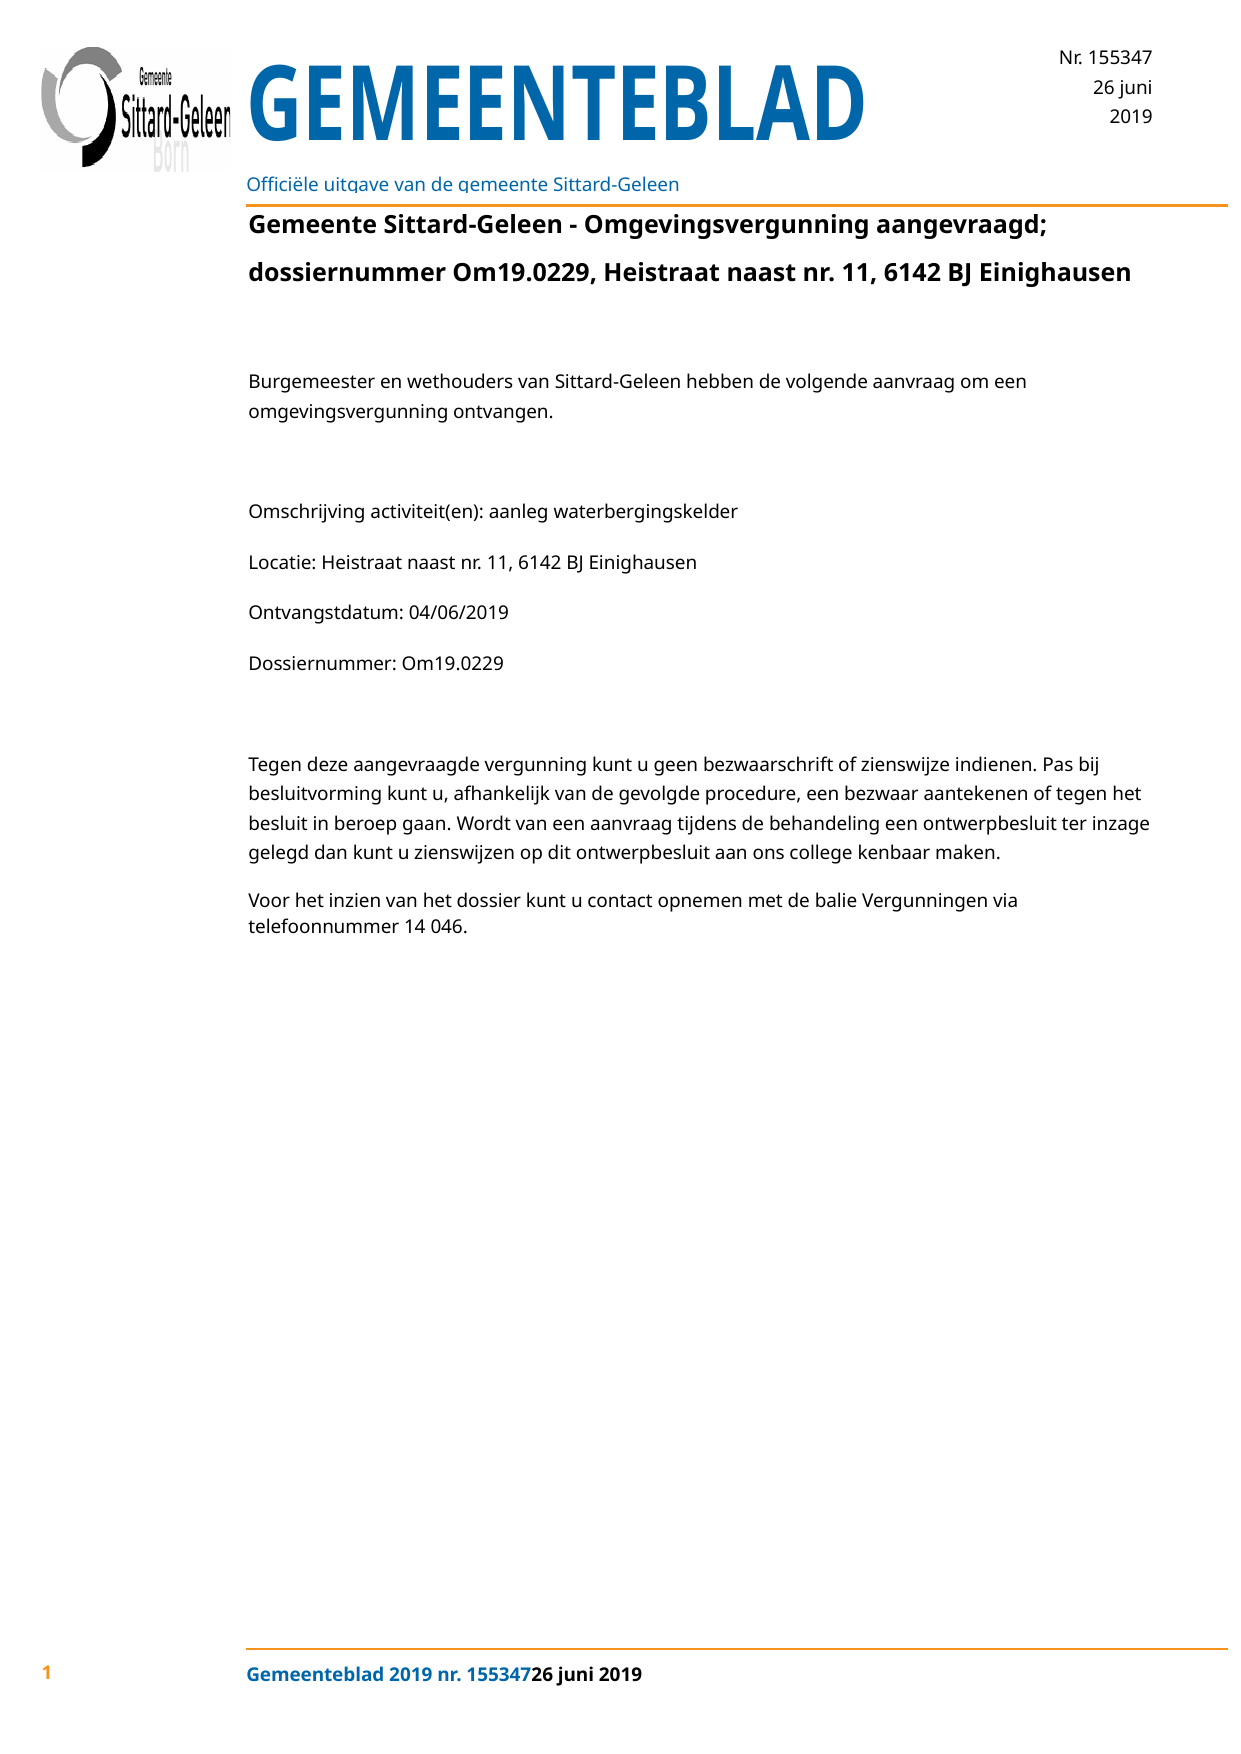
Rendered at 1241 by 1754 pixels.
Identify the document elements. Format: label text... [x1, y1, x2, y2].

text Voor het inzien van het dossier kunt u contact opnemen met de balie Vergunningen via telefoonnummer 14 046. [248, 887, 1152, 939]
text Dossiernummer: Om19.0229 [248, 650, 1152, 676]
text Omschrijving activiteit(en): aanleg waterbergingskelder [248, 499, 1152, 524]
text Locatie: Heistraat naast nr. 11, 6142 BJ Einighausen [248, 549, 1152, 575]
text Ontvangstdatum: 04/06/2019 [248, 599, 1152, 625]
text Tegen deze aangevraagde vergunning kunt u geen bezwaarschrift of zienswijze indienen. Pas bij besluitvorming kunt u, afhankelijk van de gevolgde procedure, een bezwaar aantekenen of tegen het besluit in beroep gaan. Wordt van een aanvraag tijdens de behandeling een ontwerpbesluit ter inzage gelegd dan kunt u zienswijzen op dit ontwerpbesluit aan ons college kenbaar maken. [248, 751, 1152, 865]
picture [41, 47, 231, 172]
text Burgemeester en wethouders van Sittard-Geleen hebben de volgende aanvraag om een omgevingsvergunning ontvangen. [248, 368, 1152, 424]
text Gemeente Sittard-Geleen - Omgevingsvergunning aangevraagd; dossiernummer Om19.0229, Heistraat naast nr. 11, 6142 BJ Einighausen [248, 207, 1152, 288]
